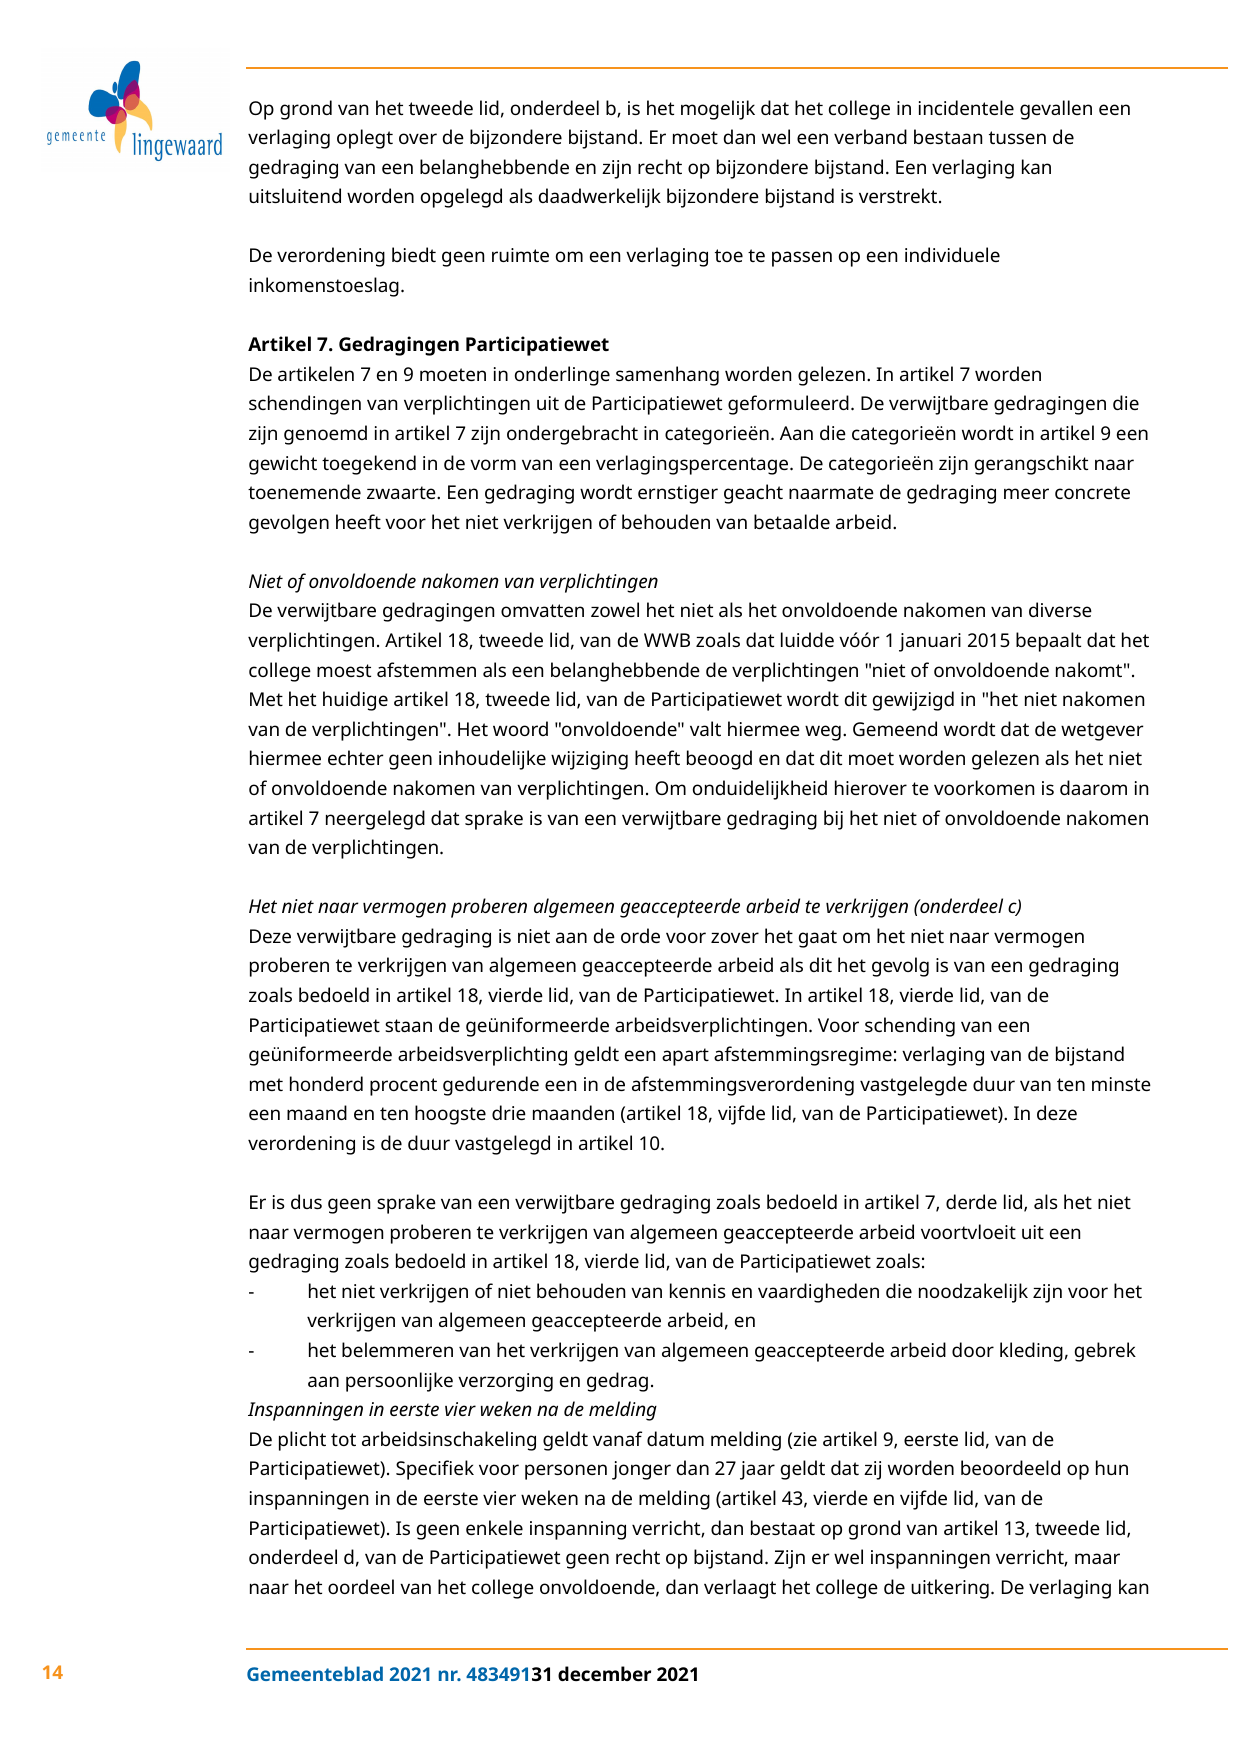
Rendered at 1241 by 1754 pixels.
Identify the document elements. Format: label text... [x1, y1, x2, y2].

text Inspanningen in eerste vier weken na de melding [248, 1396, 1152, 1422]
text Artikel 7. Gedragingen Participatiewet [248, 331, 1152, 357]
text De verwijtbare gedragingen omvatten zowel het niet als het onvoldoende nakomen van diverse verplichtingen. Artikel 18, tweede lid, van de WWB zoals dat luidde vóór 1 januari 2015 bepaalt dat het college moest afstemmen als een belanghebbende de verplichtingen "niet of onvoldoende nakomt". Met het huidige artikel 18, tweede lid, van de Participatiewet wordt dit gewijzigd in "het niet nakomen van de verplichtingen". Het woord "onvoldoende" valt hiermee weg. Gemeend wordt dat de wetgever hiermee echter geen inhoudelijke wijziging heeft beoogd en dat dit moet worden gelezen als het niet of onvoldoende nakomen van verplichtingen. Om onduidelijkheid hierover te voorkomen is daarom in artikel 7 neergelegd dat sprake is van een verwijtbare gedraging bij het niet of onvoldoende nakomen van de verplichtingen. [248, 598, 1152, 860]
text Op grond van het tweede lid, onderdeel b, is het mogelijk dat het college in incidentele gevallen een verlaging oplegt over de bijzondere bijstand. Er moet dan wel een verband bestaan tussen de gedraging van een belanghebbende en zijn recht op bijzondere bijstand. Een verlaging kan uitsluitend worden opgelegd als daadwerkelijk bijzondere bijstand is verstrekt. [248, 95, 1152, 209]
text De plicht tot arbeidsinschakeling geldt vanaf datum melding (zie artikel 9, eerste lid, van de Participatiewet). Specifiek voor personen jonger dan 27 jaar geldt dat zij worden beoordeeld op hun inspanningen in de eerste vier weken na de melding (artikel 43, vierde en vijfde lid, van de Participatiewet). Is geen enkele inspanning verricht, dan bestaat op grond van artikel 13, tweede lid, onderdeel d, van de Participatiewet geen recht op bijstand. Zijn er wel inspanningen verricht, maar naar het oordeel van het college onvoldoende, dan verlaagt het college de uitkering. De verlaging kan [248, 1426, 1152, 1600]
list het belemmeren van het verkrijgen van algemeen geaccepteerde arbeid door kleding, gebrek aan persoonlijke verzorging en gedrag. [248, 1337, 1152, 1393]
text De verordening biedt geen ruimte om een verlaging toe te passen op een individuele inkomenstoeslag. [248, 243, 1152, 298]
text Er is dus geen sprake van een verwijtbare gedraging zoals bedoeld in artikel 7, derde lid, als het niet naar vermogen proberen te verkrijgen van algemeen geaccepteerde arbeid voortvloeit uit een gedraging zoals bedoeld in artikel 18, vierde lid, van de Participatiewet zoals: [248, 1189, 1152, 1274]
text Het niet naar vermogen proberen algemeen geaccepteerde arbeid te verkrijgen (onderdeel c) [248, 893, 1152, 919]
text De artikelen 7 en 9 moeten in onderlinge samenhang worden gelezen. In artikel 7 worden schendingen van verplichtingen uit de Participatiewet geformuleerd. De verwijtbare gedragingen die zijn genoemd in artikel 7 zijn ondergebracht in categorieën. Aan die categorieën wordt in artikel 9 een gewicht toegekend in de vorm van een verlagingspercentage. De categorieën zijn gerangschikt naar toenemende zwaarte. Een gedraging wordt ernstiger geacht naarmate de gedraging meer concrete gevolgen heeft voor het niet verkrijgen of behouden van betaalde arbeid. [248, 361, 1152, 535]
text Deze verwijtbare gedraging is niet aan de orde voor zover het gaat om het niet naar vermogen proberen te verkrijgen van algemeen geaccepteerde arbeid als dit het gevolg is van een gedraging zoals bedoeld in artikel 18, vierde lid, van de Participatiewet. In artikel 18, vierde lid, van de Participatiewet staan de geüniformeerde arbeidsverplichtingen. Voor schending van een geüniformeerde arbeidsverplichting geldt een apart afstemmingsregime: verlaging van de bijstand met honderd procent gedurende een in de afstemmingsverordening vastgelegde duur van ten minste een maand en ten hoogste drie maanden (artikel 18, vijfde lid, van de Participatiewet). In deze verordening is de duur vastgelegd in artikel 10. [248, 923, 1152, 1156]
text Niet of onvoldoende nakomen van verplichtingen [248, 568, 1152, 594]
picture [41, 47, 231, 172]
list het niet verkrijgen of niet behouden van kennis en vaardigheden die noodzakelijk zijn voor het verkrijgen van algemeen geaccepteerde arbeid, en [248, 1278, 1152, 1333]
